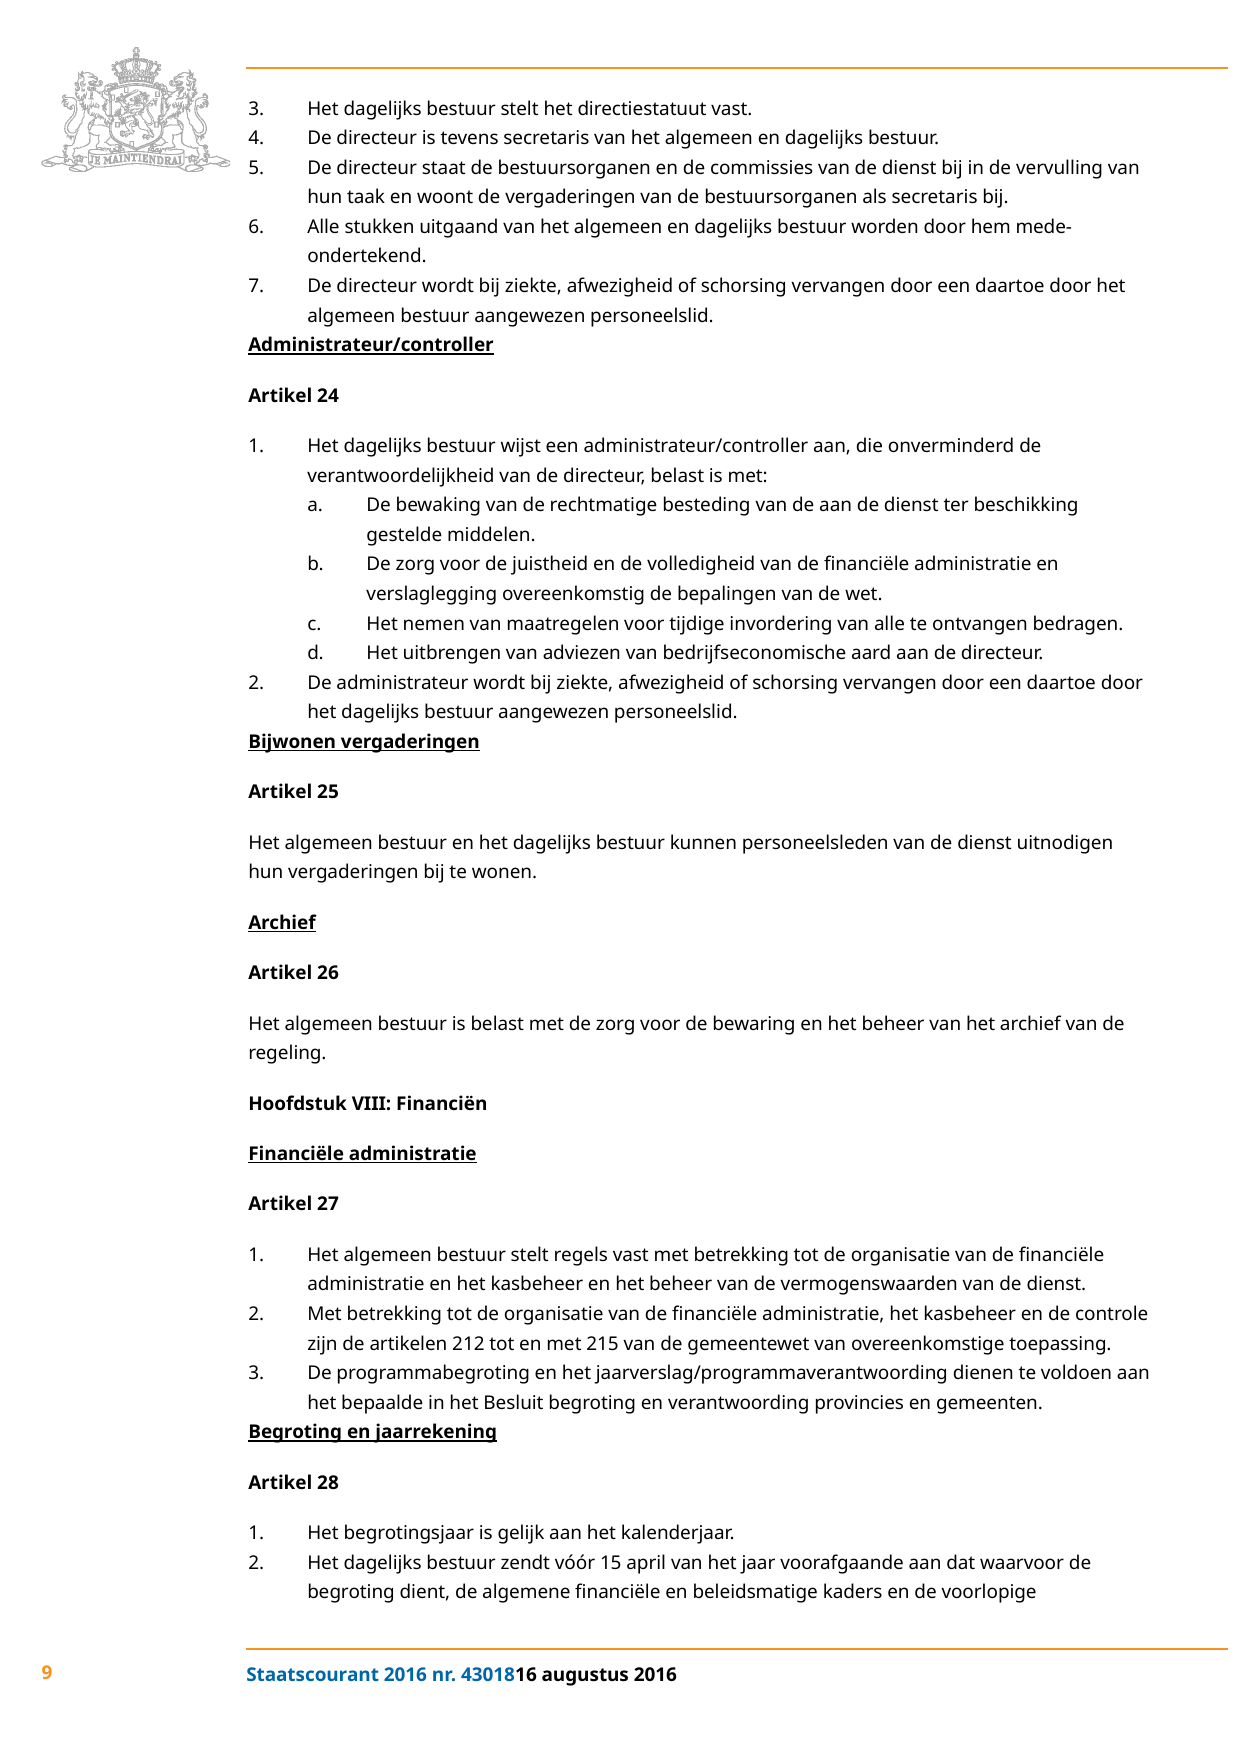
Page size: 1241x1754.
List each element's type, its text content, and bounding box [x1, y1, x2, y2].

list Het algemeen bestuur stelt regels vast met betrekking tot de organisatie van de financiële administratie en het kasbeheer en het beheer van de vermogenswaarden van de dienst. [248, 1241, 1152, 1296]
list Het uitbrengen van adviezen van bedrijfseconomische aard aan de directeur. [307, 639, 1152, 665]
list De directeur wordt bij ziekte, afwezigheid of schorsing vervangen door een daartoe door het algemeen bestuur aangewezen personeelslid. [248, 272, 1152, 328]
list Met betrekking tot de organisatie van de financiële administratie, het kasbeheer en de controle zijn de artikelen 212 tot en met 215 van de gemeentewet van overeenkomstige toepassing. [248, 1300, 1152, 1356]
list Alle stukken uitgaand van het algemeen en dagelijks bestuur worden door hem mede-ondertekend. [248, 213, 1152, 268]
picture [41, 47, 231, 172]
text Artikel 27 [248, 1191, 1152, 1216]
text Begroting en jaarrekening [248, 1418, 1152, 1444]
text Bijwonen vergaderingen [248, 728, 1152, 754]
list De zorg voor de juistheid en de volledigheid van de financiële administratie en verslaglegging overeenkomstig de bepalingen van de wet. [307, 551, 1152, 606]
list Het begrotingsjaar is gelijk aan het kalenderjaar. [248, 1519, 1152, 1545]
text Het algemeen bestuur is belast met de zorg voor de bewaring en het beheer van het archief van de regeling. [248, 1010, 1152, 1065]
list Het dagelijks bestuur stelt het directiestatuut vast. [248, 95, 1152, 121]
list De directeur is tevens secretaris van het algemeen en dagelijks bestuur. [248, 124, 1152, 150]
list De directeur staat de bestuursorganen en de commissies van de dienst bij in de vervulling van hun taak en woont de vergaderingen van de bestuursorganen als secretaris bij. [248, 154, 1152, 209]
list Het nemen van maatregelen voor tijdige invordering van alle te ontvangen bedragen. [307, 610, 1152, 636]
text Administrateur/controller [248, 331, 1152, 357]
text Artikel 24 [248, 382, 1152, 408]
text Archief [248, 909, 1152, 935]
text Hoofdstuk VIII: Financiën [248, 1090, 1152, 1116]
text Artikel 25 [248, 778, 1152, 804]
list Het dagelijks bestuur zendt vóór 15 april van het jaar voorafgaande aan dat waarvoor de begroting dient, de algemene financiële en beleidsmatige kaders en de voorlopige [248, 1549, 1152, 1604]
list De bewaking van de rechtmatige besteding van de aan de dienst ter beschikking gestelde middelen. [307, 491, 1152, 547]
text Artikel 26 [248, 959, 1152, 985]
list De programmabegroting en het jaarverslag/programmaverantwoording dienen te voldoen aan het bepaalde in het Besluit begroting en verantwoording provincies en gemeenten. [248, 1359, 1152, 1415]
text Artikel 28 [248, 1469, 1152, 1495]
list Het dagelijks bestuur wijst een administrateur/controller aan, die onverminderd de verantwoordelijkheid van de directeur, belast is met: [248, 432, 1152, 488]
text Het algemeen bestuur en het dagelijks bestuur kunnen personeelsleden van de dienst uitnodigen hun vergaderingen bij te wonen. [248, 829, 1152, 884]
list De administrateur wordt bij ziekte, afwezigheid of schorsing vervangen door een daartoe door het dagelijks bestuur aangewezen personeelslid. [248, 669, 1152, 724]
text Financiële administratie [248, 1140, 1152, 1166]
